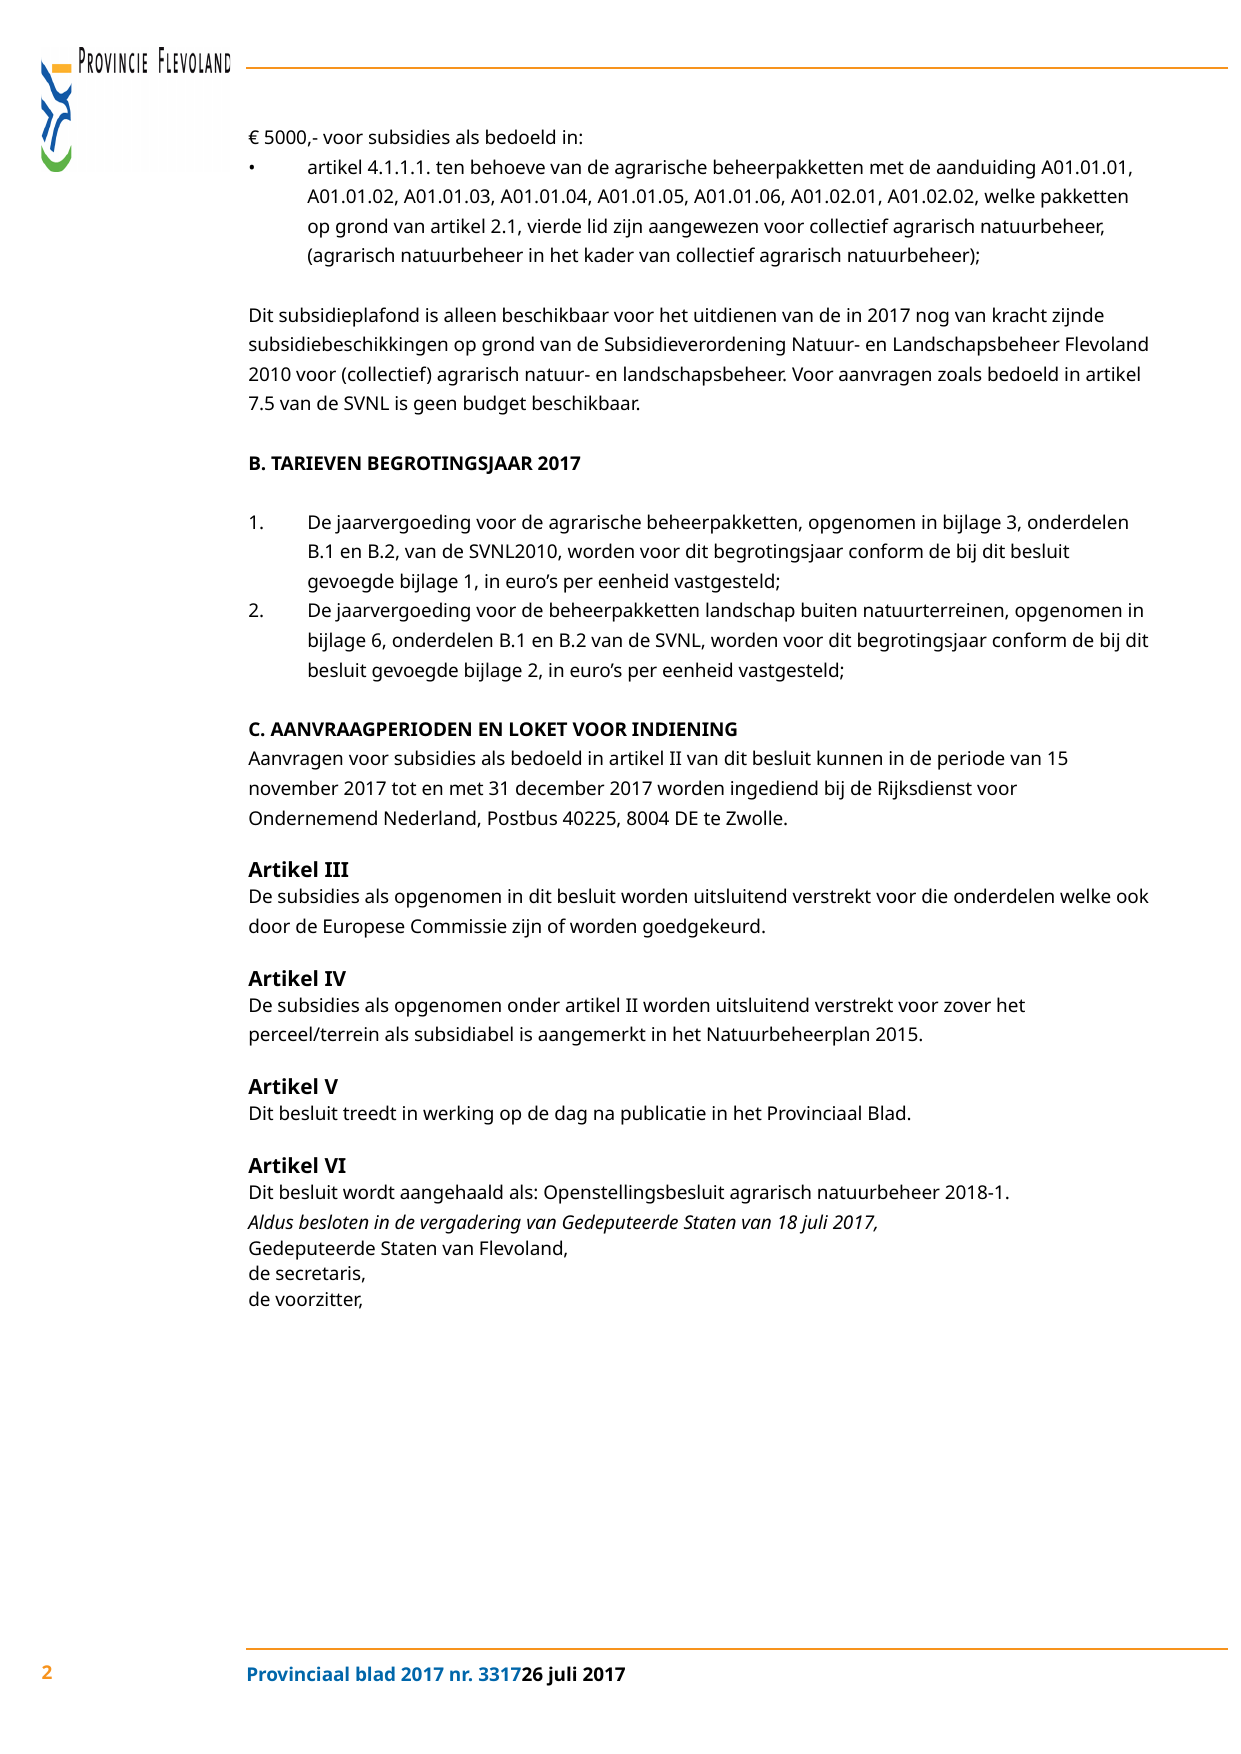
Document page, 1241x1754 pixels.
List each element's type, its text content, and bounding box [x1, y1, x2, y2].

text B. TARIEVEN BEGROTINGSJAAR 2017 [248, 450, 1152, 476]
list De jaarvergoeding voor de beheerpakketten landschap buiten natuurterreinen, opgenomen in bijlage 6, onderdelen B.1 en B.2 van de SVNL, worden voor dit begrotingsjaar conform de bij dit besluit gevoegde bijlage 2, in euro’s per eenheid vastgesteld; [248, 598, 1152, 683]
text C. AANVRAAGPERIODEN EN LOKET VOOR INDIENING [248, 716, 1152, 742]
text de voorzitter, [248, 1286, 1152, 1312]
text Aanvragen voor subsidies als bedoeld in artikel II van dit besluit kunnen in de periode van 15 november 2017 tot en met 31 december 2017 worden ingediend bij de Rijksdienst voor Ondernemend Nederland, Postbus 40225, 8004 DE te Zwolle. [248, 746, 1152, 831]
list De jaarvergoeding voor de agrarische beheerpakketten, opgenomen in bijlage 3, onderdelen B.1 en B.2, van de SVNL2010, worden voor dit begrotingsjaar conform de bij dit besluit gevoegde bijlage 1, in euro’s per eenheid vastgesteld; [248, 509, 1152, 594]
text Aldus besloten in de vergadering van Gedeputeerde Staten van 18 juli 2017, [248, 1209, 1152, 1235]
text Artikel III [248, 855, 1152, 884]
list artikel 4.1.1.1. ten behoeve van de agrarische beheerpakketten met de aanduiding A01.01.01, A01.01.02, A01.01.03, A01.01.04, A01.01.05, A01.01.06, A01.02.01, A01.02.02, welke pakketten op grond van artikel 2.1, vierde lid zijn aangewezen voor collectief agrarisch natuurbeheer, (agrarisch natuurbeheer in het kader van collectief agrarisch natuurbeheer); [248, 154, 1152, 268]
text Artikel IV [248, 964, 1152, 992]
picture [41, 47, 231, 172]
text Dit besluit treedt in werking op de dag na publicatie in het Provinciaal Blad. [248, 1101, 1152, 1126]
text Artikel VI [248, 1151, 1152, 1179]
text Gedeputeerde Staten van Flevoland, [248, 1235, 1152, 1260]
text Dit besluit wordt aangehaald als: Openstellingsbesluit agrarisch natuurbeheer 2018-1. [248, 1179, 1152, 1205]
text de secretaris, [248, 1260, 1152, 1286]
text Dit subsidieplafond is alleen beschikbaar voor het uitdienen van de in 2017 nog van kracht zijnde subsidiebeschikkingen op grond van de Subsidieverordening Natuur- en Landschapsbeheer Flevoland 2010 voor (collectief) agrarisch natuur- en landschapsbeheer. Voor aanvragen zoals bedoeld in artikel 7.5 van de SVNL is geen budget beschikbaar. [248, 302, 1152, 416]
text € 5000,- voor subsidies als bedoeld in: [248, 124, 1152, 150]
text De subsidies als opgenomen onder artikel II worden uitsluitend verstrekt voor zover het perceel/terrein als subsidiabel is aangemerkt in het Natuurbeheerplan 2015. [248, 992, 1152, 1047]
text De subsidies als opgenomen in dit besluit worden uitsluitend verstrekt voor die onderdelen welke ook door de Europese Commissie zijn of worden goedgekeurd. [248, 884, 1152, 939]
text Artikel V [248, 1072, 1152, 1101]
